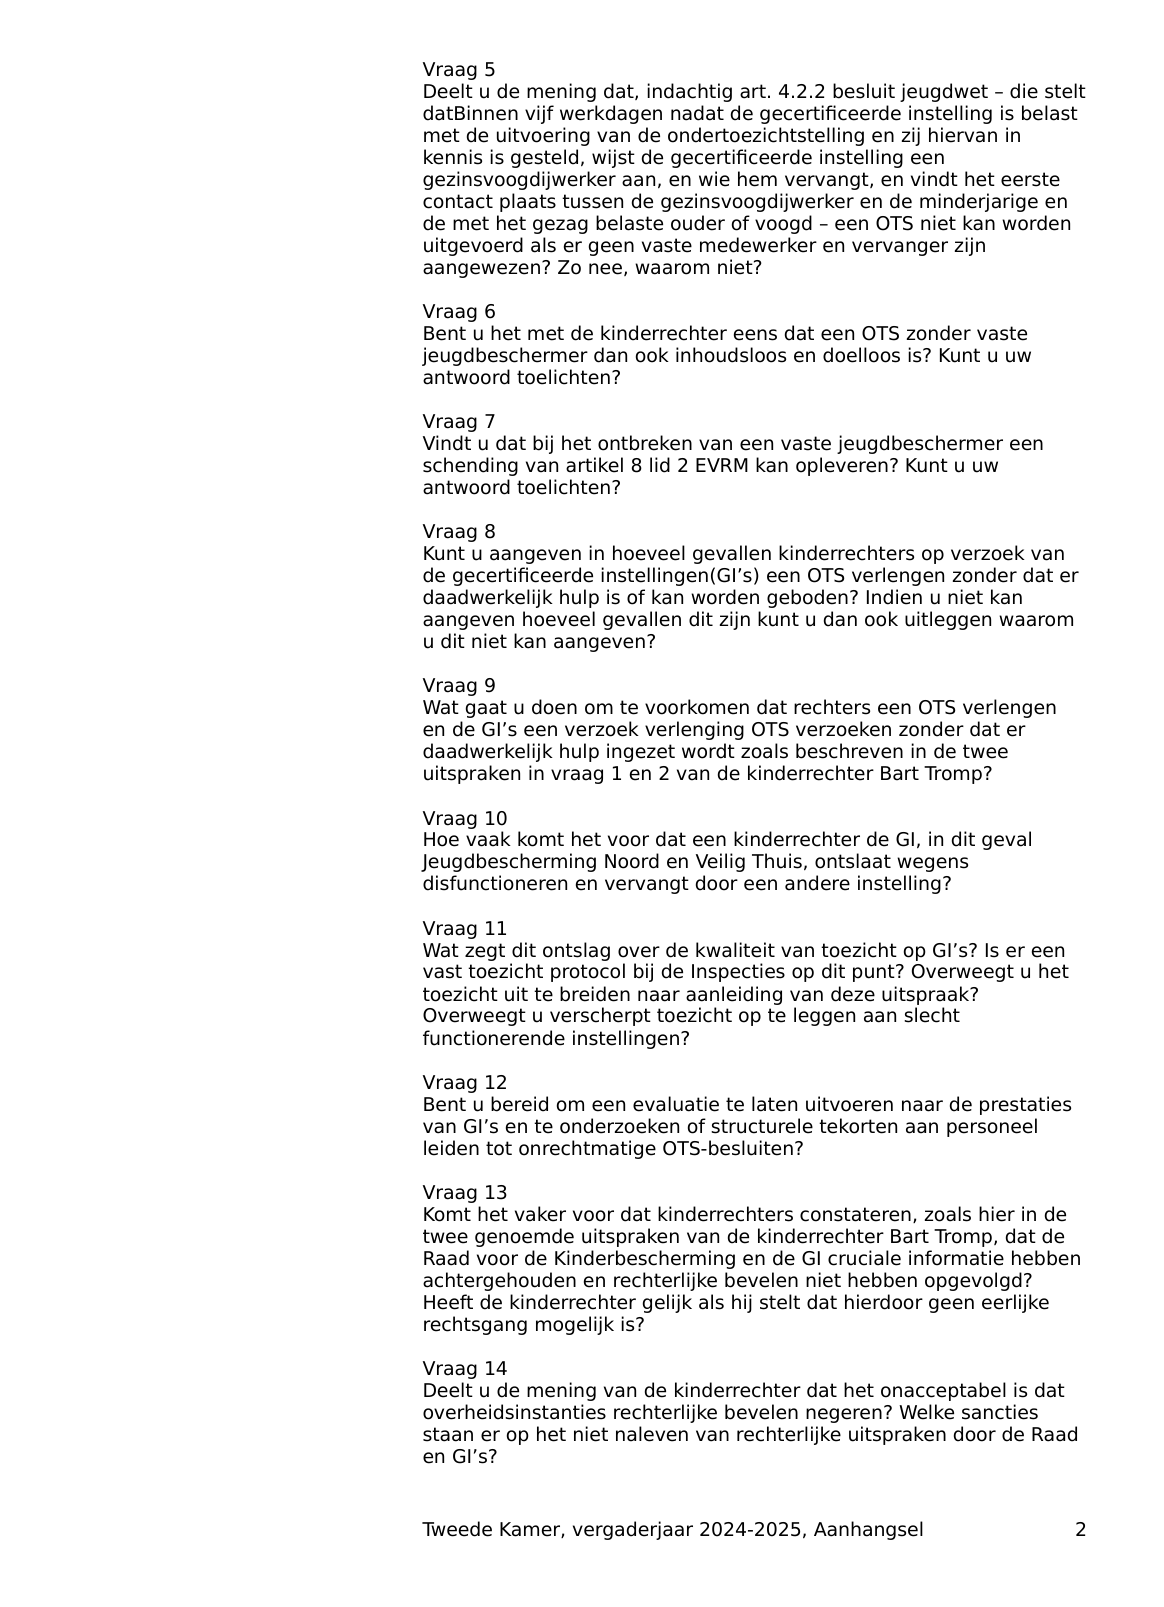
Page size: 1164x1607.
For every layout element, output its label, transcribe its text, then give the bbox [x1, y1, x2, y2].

text Vraag 7 [422, 411, 1087, 433]
text Vraag 12 [422, 1072, 1087, 1093]
text Vraag 10 [422, 807, 1087, 829]
text Wat zegt dit ontslag over de kwaliteit van toezicht op GI’s? Is er een vast toezicht protocol bij de Inspecties op dit punt? Overweegt u het toezicht uit te breiden naar aanleiding van deze uitspraak? Overweegt u verscherpt toezicht op te leggen aan slecht functionerende instellingen? [422, 939, 1087, 1049]
text Vraag 8 [422, 521, 1087, 543]
text Vraag 6 [422, 301, 1087, 323]
text Kunt u aangeven in hoeveel gevallen kinderrechters op verzoek van de gecertificeerde instellingen(GI’s) een OTS verlengen zonder dat er daadwerkelijk hulp is of kan worden geboden? Indien u niet kan aangeven hoeveel gevallen dit zijn kunt u dan ook uitleggen waarom u dit niet kan aangeven? [422, 543, 1087, 653]
text Vraag 14 [422, 1358, 1087, 1380]
text Vindt u dat bij het ontbreken van een vaste jeugdbeschermer een schending van artikel 8 lid 2 EVRM kan opleveren? Kunt u uw antwoord toelichten? [422, 433, 1087, 499]
text Vraag 5 [422, 59, 1087, 81]
text Vraag 9 [422, 675, 1087, 697]
text Deelt u de mening dat, indachtig art. 4.2.2 besluit jeugdwet – die stelt datBinnen vijf werkdagen nadat de gecertificeerde instelling is belast met de uitvoering van de ondertoezichtstelling en zij hiervan in kennis is gesteld, wijst de gecertificeerde instelling een gezinsvoogdijwerker aan, en wie hem vervangt, en vindt het eerste contact plaats tussen de gezinsvoogdijwerker en de minderjarige en de met het gezag belaste ouder of voogd – een OTS niet kan worden uitgevoerd als er geen vaste medewerker en vervanger zijn aangewezen? Zo nee, waarom niet? [422, 81, 1087, 279]
text Bent u het met de kinderrechter eens dat een OTS zonder vaste jeugdbeschermer dan ook inhoudsloos en doelloos is? Kunt u uw antwoord toelichten? [422, 323, 1087, 389]
text Vraag 11 [422, 917, 1087, 939]
text Wat gaat u doen om te voorkomen dat rechters een OTS verlengen en de GI’s een verzoek verlenging OTS verzoeken zonder dat er daadwerkelijk hulp ingezet wordt zoals beschreven in de twee uitspraken in vraag 1 en 2 van de kinderrechter Bart Tromp? [422, 697, 1087, 785]
text Vraag 13 [422, 1182, 1087, 1204]
text Bent u bereid om een evaluatie te laten uitvoeren naar de prestaties van GI’s en te onderzoeken of structurele tekorten aan personeel leiden tot onrechtmatige OTS-besluiten? [422, 1093, 1087, 1159]
text Komt het vaker voor dat kinderrechters constateren, zoals hier in de twee genoemde uitspraken van de kinderrechter Bart Tromp, dat de Raad voor de Kinderbescherming en de GI cruciale informatie hebben achtergehouden en rechterlijke bevelen niet hebben opgevolgd? Heeft de kinderrechter gelijk als hij stelt dat hierdoor geen eerlijke rechtsgang mogelijk is? [422, 1204, 1087, 1336]
text Deelt u de mening van de kinderrechter dat het onacceptabel is dat overheidsinstanties rechterlijke bevelen negeren? Welke sancties staan er op het niet naleven van rechterlijke uitspraken door de Raad en GI’s? [422, 1380, 1087, 1468]
text Hoe vaak komt het voor dat een kinderrechter de GI, in dit geval Jeugdbescherming Noord en Veilig Thuis, ontslaat wegens disfunctioneren en vervangt door een andere instelling? [422, 829, 1087, 895]
